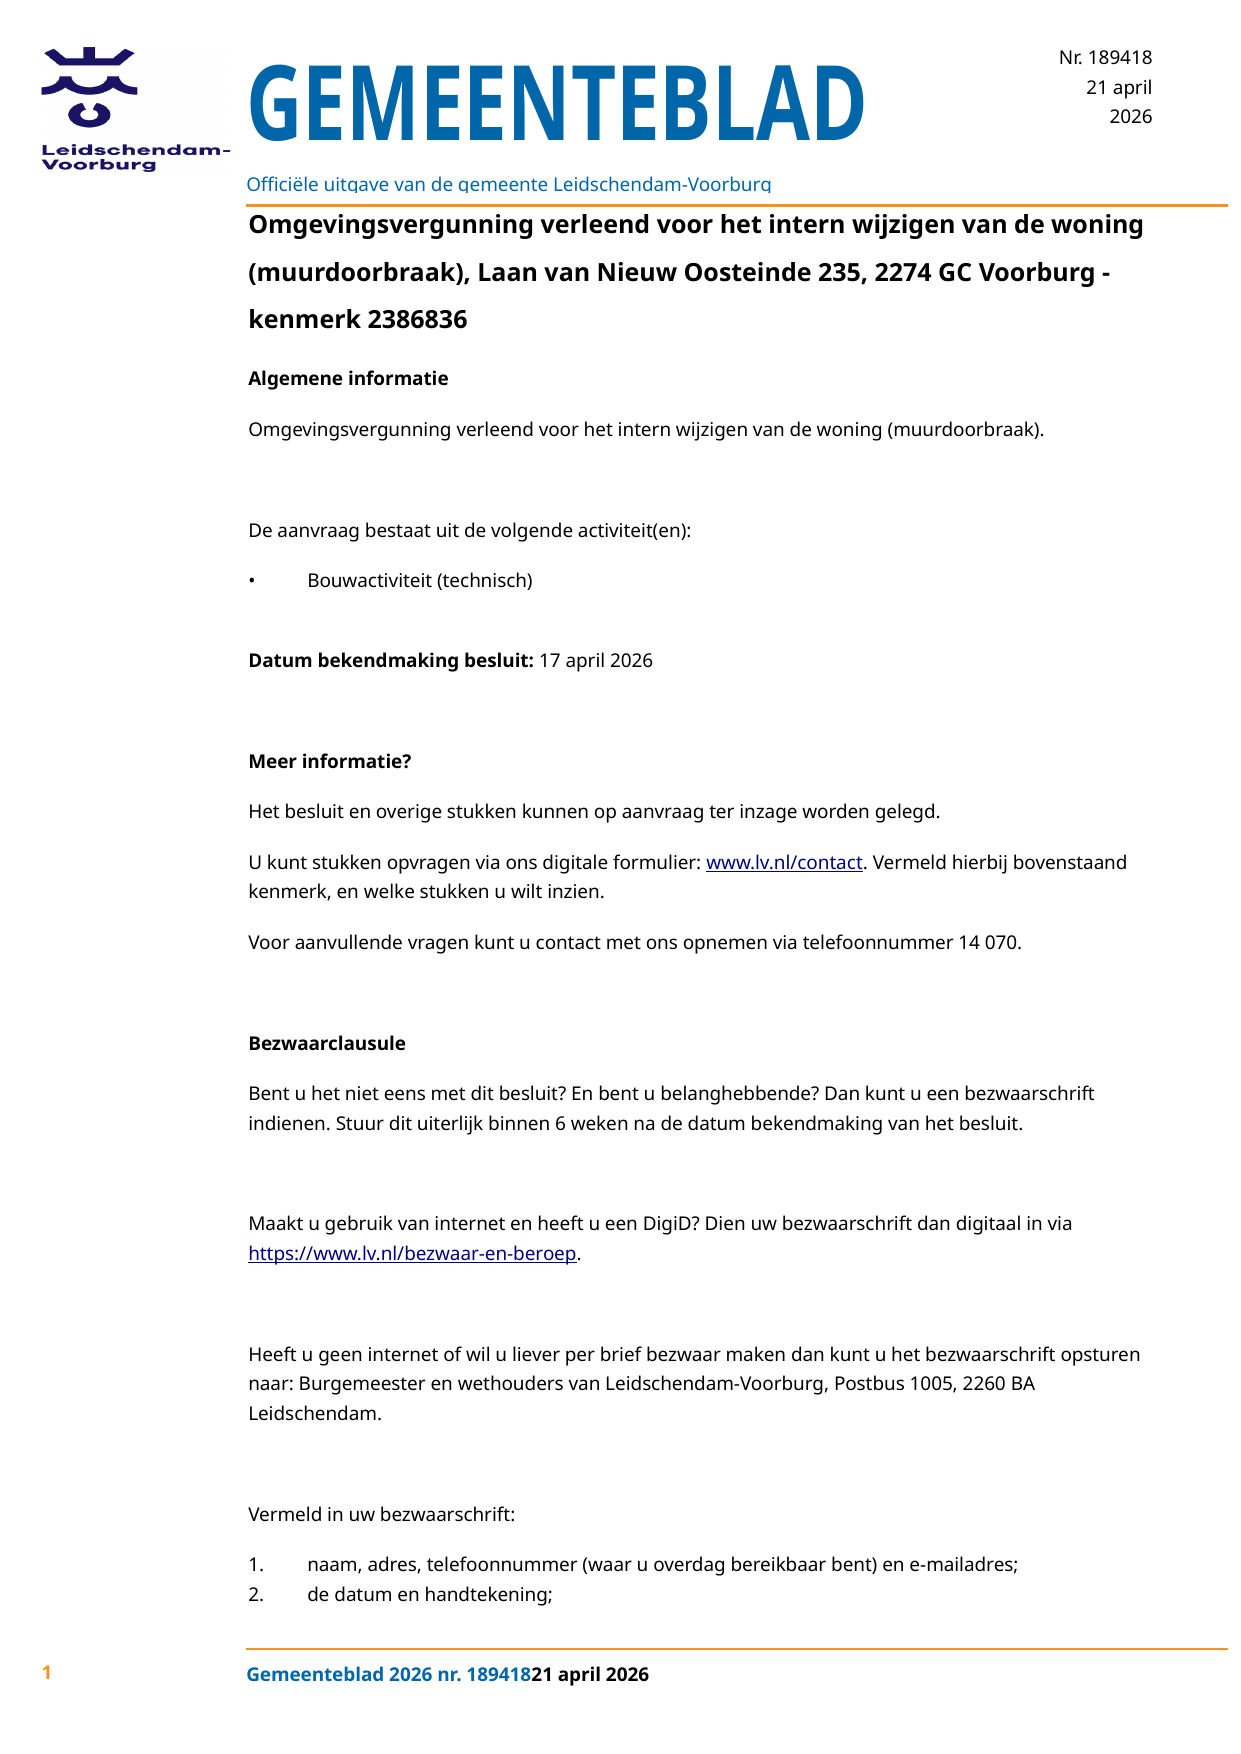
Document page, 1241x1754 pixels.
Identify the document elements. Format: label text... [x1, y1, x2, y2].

text Heeft u geen internet of wil u liever per brief bezwaar maken dan kunt u het bezwaarschrift opsturen naar: Burgemeester en wethouders van Leidschendam-Voorburg, Postbus 1005, 2260 BA Leidschendam. [248, 1341, 1152, 1426]
text Het besluit en overige stukken kunnen op aanvraag ter inzage worden gelegd. [248, 798, 1152, 824]
text Voor aanvullende vragen kunt u contact met ons opnemen via telefoonnummer 14 070. [248, 929, 1152, 954]
list naam, adres, telefoonnummer (waar u overdag bereikbaar bent) en e-mailadres; [248, 1551, 1152, 1577]
text Omgevingsvergunning verleend voor het intern wijzigen van de woning (muurdoorbraak). [248, 416, 1152, 442]
text Bent u het niet eens met dit besluit? En bent u belanghebbende? Dan kunt u een bezwaarschrift indienen. Stuur dit uiterlijk binnen 6 weken na de datum bekendmaking van het besluit. [248, 1080, 1152, 1135]
text Vermeld in uw bezwaarschrift: [248, 1501, 1152, 1527]
text Algemene informatie [248, 366, 1152, 391]
picture [41, 47, 231, 172]
text Bezwaarclausule [248, 1030, 1152, 1055]
text Datum bekendmaking besluit: 17 april 2026 [248, 647, 1152, 673]
text Omgevingsvergunning verleend voor het intern wijzigen van de woning (muurdoorbraak), Laan van Nieuw Oosteinde 235, 2274 GC Voorburg - kenmerk 2386836 [248, 207, 1152, 336]
text U kunt stukken opvragen via ons digitale formulier: www.lv.nl/contact. Vermeld hierbij bovenstaand kenmerk, en welke stukken u wilt inzien. [248, 849, 1152, 904]
list de datum en handtekening; [248, 1581, 1152, 1607]
text Maakt u gebruik van internet en heeft u een DigiD? Dien uw bezwaarschrift dan digitaal in via https://www.lv.nl/bezwaar-en-beroep. [248, 1211, 1152, 1266]
list Bouwactiviteit (technisch) [248, 567, 1152, 593]
text De aanvraag bestaat uit de volgende activiteit(en): [248, 517, 1152, 542]
text Meer informatie? [248, 748, 1152, 774]
